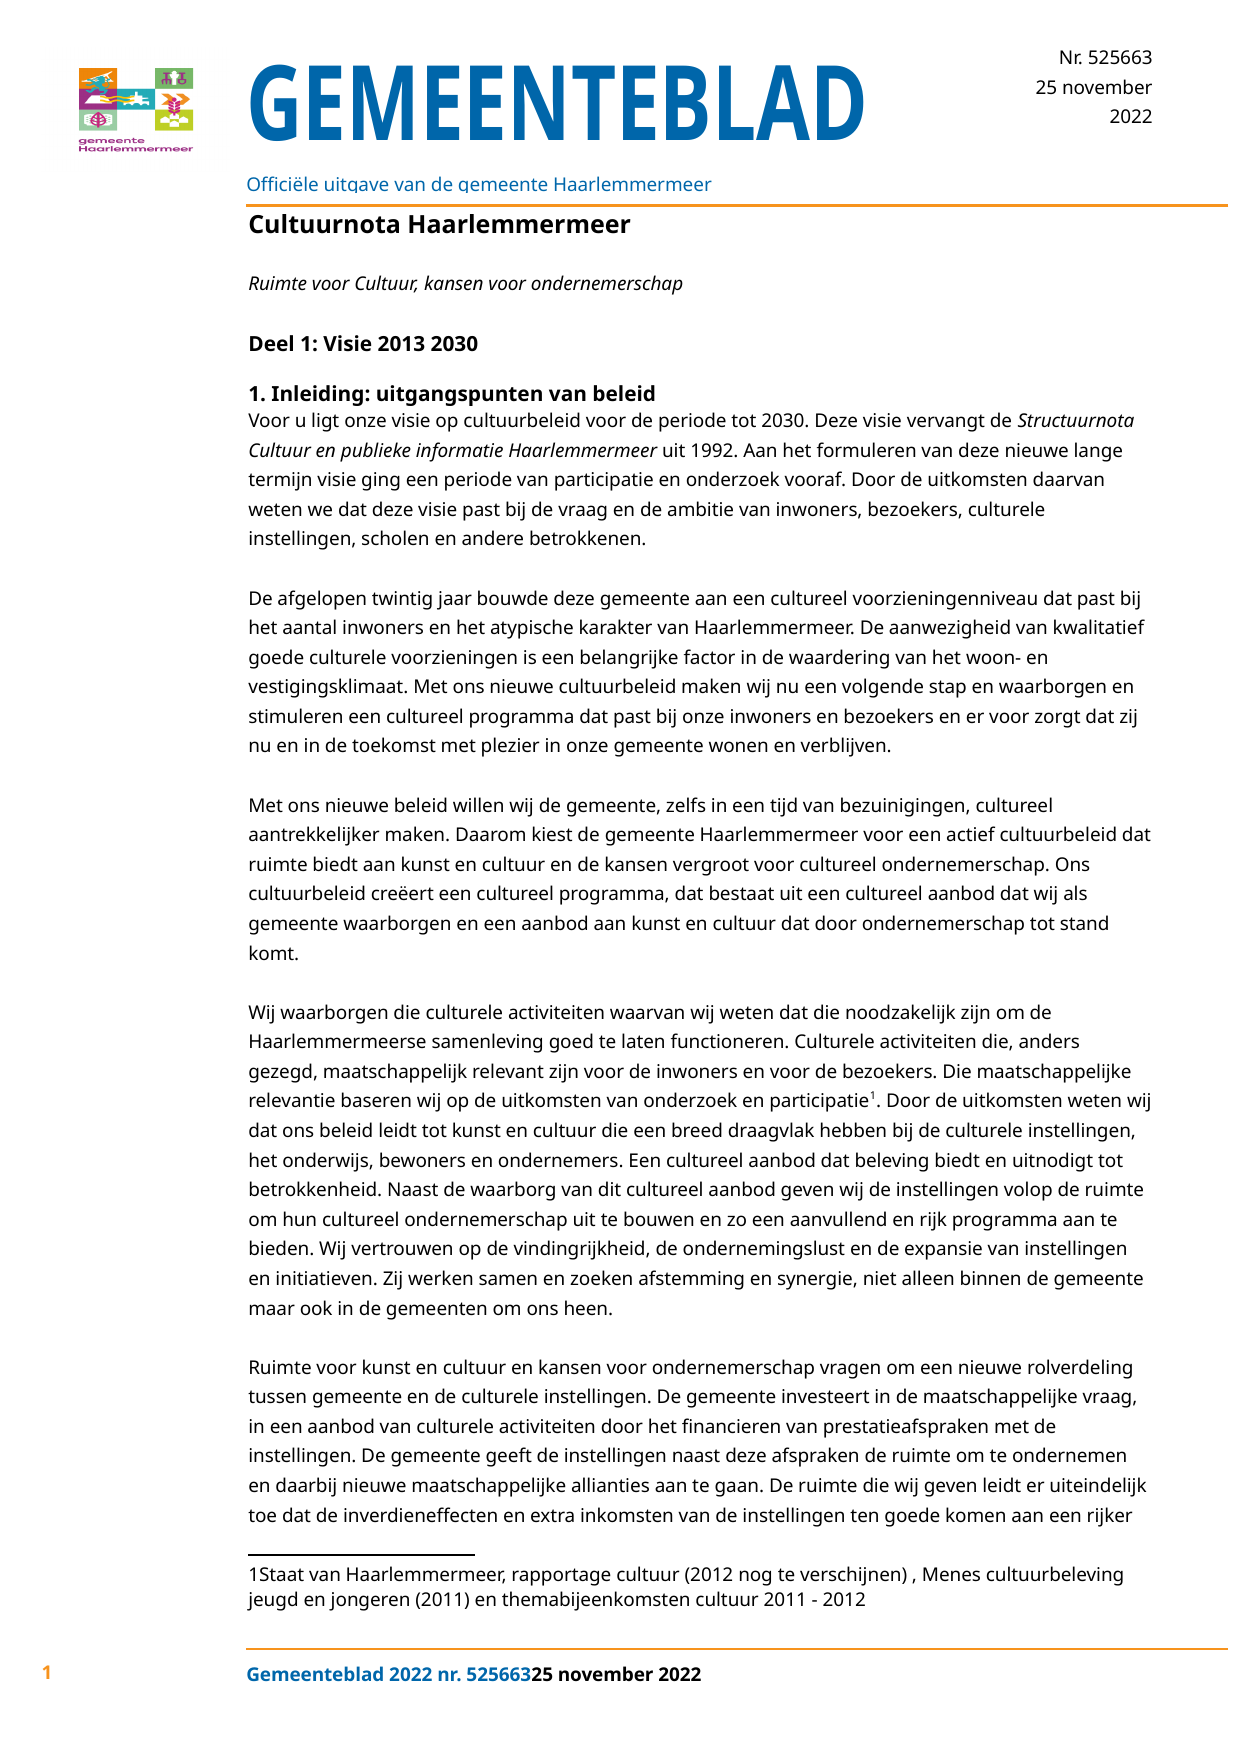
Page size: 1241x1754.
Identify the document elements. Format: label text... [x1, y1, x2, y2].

text Wij waarborgen die culturele activiteiten waarvan wij weten dat die noodzakelijk zijn om de Haarlemmermeerse samenleving goed te laten functioneren. Culturele activiteiten die, anders gezegd, maatschappelijk relevant zijn voor de inwoners en voor de bezoekers. Die maatschappelijke relevantie baseren wij op de uitkomsten van onderzoek en participatie. Door de uitkomsten weten wij dat ons beleid leidt tot kunst en cultuur die een breed draagvlak hebben bij de culturele instellingen, het onderwijs, bewoners en ondernemers. Een cultureel aanbod dat beleving biedt en uitnodigt tot betrokkenheid. Naast de waarborg van dit cultureel aanbod geven wij de instellingen volop de ruimte om hun cultureel ondernemerschap uit te bouwen en zo een aanvullend en rijk programma aan te bieden. Wij vertrouwen op de vindingrijkheid, de ondernemingslust en de expansie van instellingen en initiatieven. Zij werken samen en zoeken afstemming en synergie, niet alleen binnen de gemeente maar ook in de gemeenten om ons heen. [248, 999, 1152, 1320]
text 1. Inleiding: uitgangspunten van beleid [248, 379, 1152, 407]
text De afgelopen twintig jaar bouwde deze gemeente aan een cultureel voorzieningenniveau dat past bij het aantal inwoners en het atypische karakter van Haarlemmermeer. De aanwezigheid van kwalitatief goede culturele voorzieningen is een belangrijke factor in de waardering van het woon- en vestigingsklimaat. Met ons nieuwe cultuurbeleid maken wij nu een volgende stap en waarborgen en stimuleren een cultureel programma dat past bij onze inwoners en bezoekers en er voor zorgt dat zij nu en in de toekomst met plezier in onze gemeente wonen en verblijven. [248, 585, 1152, 758]
picture [41, 47, 231, 172]
text Met ons nieuwe beleid willen wij de gemeente, zelfs in een tijd van bezuinigingen, cultureel aantrekkelijker maken. Daarom kiest de gemeente Haarlemmermeer voor een actief cultuurbeleid dat ruimte biedt aan kunst en cultuur en de kansen vergroot voor cultureel ondernemerschap. Ons cultuurbeleid creëert een cultureel programma, dat bestaat uit een cultureel aanbod dat wij als gemeente waarborgen en een aanbod aan kunst en cultuur dat door ondernemerschap tot stand komt. [248, 792, 1152, 965]
text Ruimte voor kunst en cultuur en kansen voor ondernemerschap vragen om een nieuwe rolverdeling tussen gemeente en de culturele instellingen. De gemeente investeert in de maatschappelijke vraag, in een aanbod van culturele activiteiten door het financieren van prestatieafspraken met de instellingen. De gemeente geeft de instellingen naast deze afspraken de ruimte om te ondernemen en daarbij nieuwe maatschappelijke allianties aan te gaan. De ruimte die wij geven leidt er uiteindelijk toe dat de inverdieneffecten en extra inkomsten van de instellingen ten goede komen aan een rijker [248, 1354, 1152, 1527]
text Ruimte voor Cultuur, kansen voor ondernemerschap [248, 270, 1152, 296]
text Staat van Haarlemmermeer, rapportage cultuur (2012 nog te verschijnen) , Menes cultuurbeleving jeugd en jongeren (2011) en themabijeenkomsten cultuur 2011 - 2012 [248, 1561, 1152, 1612]
text Cultuurnota Haarlemmermeer [248, 207, 1152, 241]
text Voor u ligt onze visie op cultuurbeleid voor de periode tot 2030. Deze visie vervangt de Structuurnota Cultuur en publieke informatie Haarlemmermeer uit 1992. Aan het formuleren van deze nieuwe lange termijn visie ging een periode van participatie en onderzoek vooraf. Door de uitkomsten daarvan weten we dat deze visie past bij de vraag en de ambitie van inwoners, bezoekers, culturele instellingen, scholen en andere betrokkenen. [248, 407, 1152, 551]
text Deel 1: Visie 2013 2030 [248, 329, 1152, 358]
